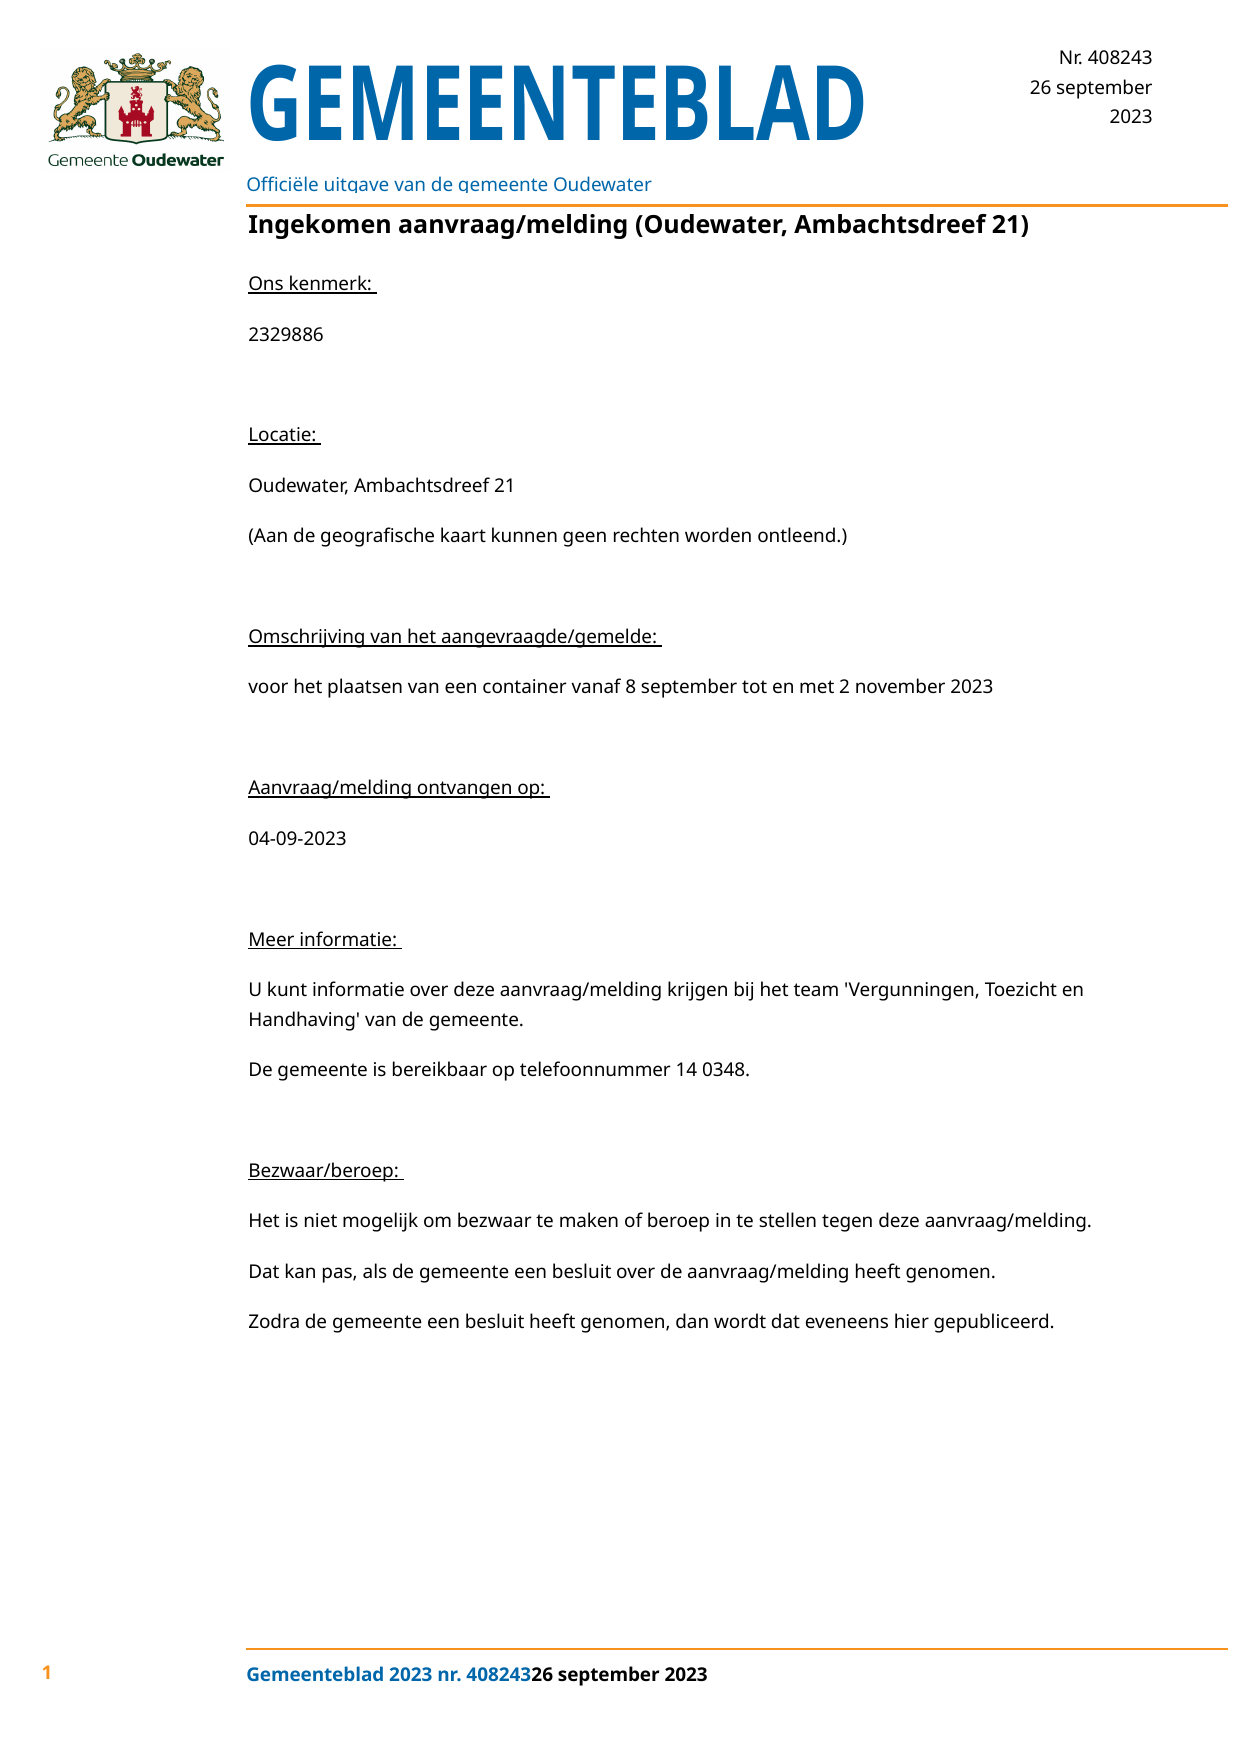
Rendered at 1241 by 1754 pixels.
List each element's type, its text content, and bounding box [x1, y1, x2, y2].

text Ons kenmerk: [248, 270, 1152, 296]
text Meer informatie: [248, 926, 1152, 951]
text Locatie: [248, 422, 1152, 447]
text Oudewater, Ambachtsdreef 21 [248, 472, 1152, 498]
text Dat kan pas, als de gemeente een besluit over de aanvraag/melding heeft genomen. [248, 1258, 1152, 1283]
text 04-09-2023 [248, 825, 1152, 851]
text Ingekomen aanvraag/melding (Oudewater, Ambachtsdreef 21) [248, 207, 1152, 241]
text U kunt informatie over deze aanvraag/melding krijgen bij het team 'Vergunningen, Toezicht en Handhaving' van de gemeente. [248, 976, 1152, 1031]
text 2329886 [248, 321, 1152, 346]
text Zodra de gemeente een besluit heeft genomen, dan wordt dat eveneens hier gepubliceerd. [248, 1308, 1152, 1334]
text De gemeente is bereikbaar op telefoonnummer 14 0348. [248, 1056, 1152, 1082]
text voor het plaatsen van een container vanaf 8 september tot en met 2 november 2023 [248, 674, 1152, 699]
text Omschrijving van het aangevraagde/gemelde: [248, 623, 1152, 649]
text Het is niet mogelijk om bezwaar te maken of beroep in te stellen tegen deze aanvraag/melding. [248, 1207, 1152, 1233]
picture [41, 47, 231, 172]
text Bezwaar/beroep: [248, 1157, 1152, 1183]
text (Aan de geografische kaart kunnen geen rechten worden ontleend.) [248, 522, 1152, 548]
text Aanvraag/melding ontvangen op: [248, 774, 1152, 800]
